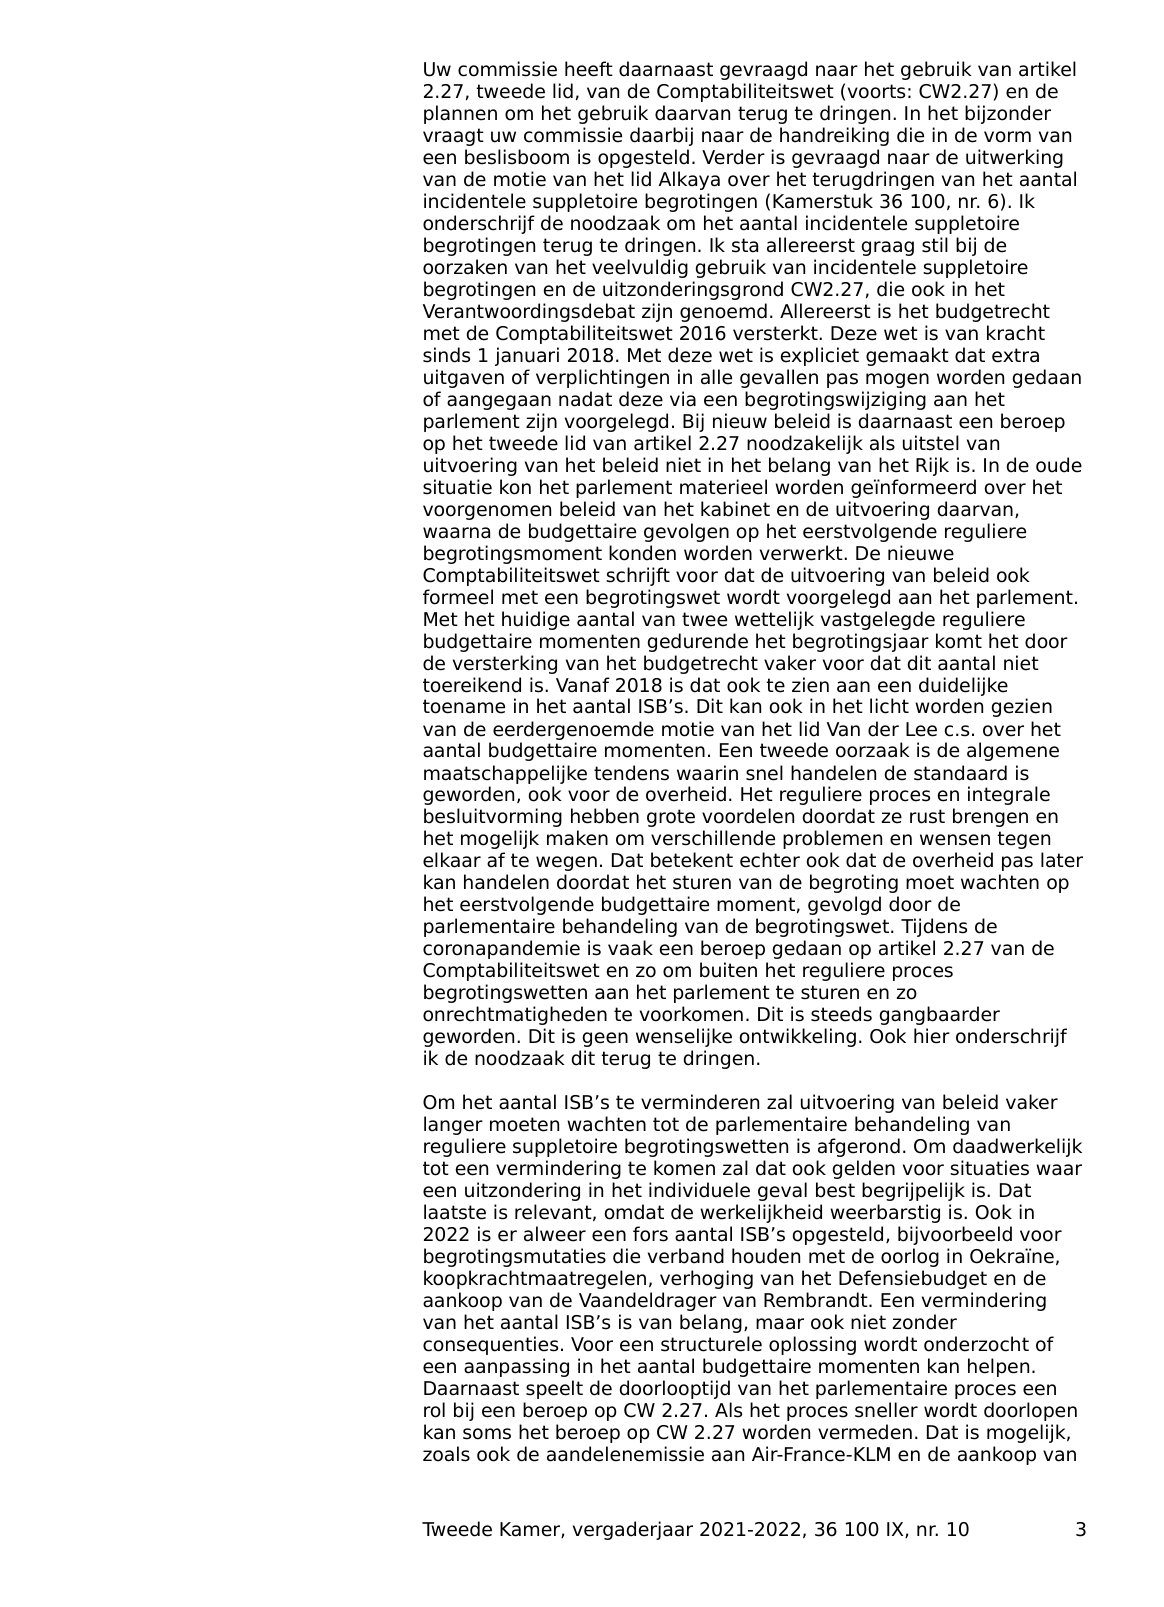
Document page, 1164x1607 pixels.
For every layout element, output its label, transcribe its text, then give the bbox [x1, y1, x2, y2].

text Uw commissie heeft daarnaast gevraagd naar het gebruik van artikel 2.27, tweede lid, van de Comptabiliteitswet (voorts: CW2.27) en de plannen om het gebruik daarvan terug te dringen. In het bijzonder vraagt uw commissie daarbij naar de handreiking die in de vorm van een beslisboom is opgesteld. Verder is gevraagd naar de uitwerking van de motie van het lid Alkaya over het terugdringen van het aantal incidentele suppletoire begrotingen (Kamerstuk 36 100, nr. 6). Ik onderschrijf de noodzaak om het aantal incidentele suppletoire begrotingen terug te dringen. Ik sta allereerst graag stil bij de oorzaken van het veelvuldig gebruik van incidentele suppletoire begrotingen en de uitzonderingsgrond CW2.27, die ook in het Verantwoordingsdebat zijn genoemd. Allereerst is het budgetrecht met de Comptabiliteitswet 2016 versterkt. Deze wet is van kracht sinds 1 januari 2018. Met deze wet is expliciet gemaakt dat extra uitgaven of verplichtingen in alle gevallen pas mogen worden gedaan of aangegaan nadat deze via een begrotingswijziging aan het parlement zijn voorgelegd. Bij nieuw beleid is daarnaast een beroep op het tweede lid van artikel 2.27 noodzakelijk als uitstel van uitvoering van het beleid niet in het belang van het Rijk is. In de oude situatie kon het parlement materieel worden geïnformeerd over het voorgenomen beleid van het kabinet en de uitvoering daarvan, waarna de budgettaire gevolgen op het eerstvolgende reguliere begrotingsmoment konden worden verwerkt. De nieuwe Comptabiliteitswet schrijft voor dat de uitvoering van beleid ook formeel met een begrotingswet wordt voorgelegd aan het parlement. Met het huidige aantal van twee wettelijk vastgelegde reguliere budgettaire momenten gedurende het begrotingsjaar komt het door de versterking van het budgetrecht vaker voor dat dit aantal niet toereikend is. Vanaf 2018 is dat ook te zien aan een duidelijke toename in het aantal ISB’s. Dit kan ook in het licht worden gezien van de eerdergenoemde motie van het lid Van der Lee c.s. over het aantal budgettaire momenten. Een tweede oorzaak is de algemene maatschappelijke tendens waarin snel handelen de standaard is geworden, ook voor de overheid. Het reguliere proces en integrale besluitvorming hebben grote voordelen doordat ze rust brengen en het mogelijk maken om verschillende problemen en wensen tegen elkaar af te wegen. Dat betekent echter ook dat de overheid pas later kan handelen doordat het sturen van de begroting moet wachten op het eerstvolgende budgettaire moment, gevolgd door de parlementaire behandeling van de begrotingswet. Tijdens de coronapandemie is vaak een beroep gedaan op artikel 2.27 van de Comptabiliteitswet en zo om buiten het reguliere proces begrotingswetten aan het parlement te sturen en zo onrechtmatigheden te voorkomen. Dit is steeds gangbaarder geworden. Dit is geen wenselijke ontwikkeling. Ook hier onderschrijf ik de noodzaak dit terug te dringen. [422, 59, 1087, 1070]
text Om het aantal ISB’s te verminderen zal uitvoering van beleid vaker langer moeten wachten tot de parlementaire behandeling van reguliere suppletoire begrotingswetten is afgerond. Om daadwerkelijk tot een vermindering te komen zal dat ook gelden voor situaties waar een uitzondering in het individuele geval best begrijpelijk is. Dat laatste is relevant, omdat de werkelijkheid weerbarstig is. Ook in 2022 is er alweer een fors aantal ISB’s opgesteld, bijvoorbeeld voor begrotingsmutaties die verband houden met de oorlog in Oekraïne, koopkrachtmaatregelen, verhoging van het Defensiebudget en de aankoop van de Vaandeldrager van Rembrandt. Een vermindering van het aantal ISB’s is van belang, maar ook niet zonder consequenties. Voor een structurele oplossing wordt onderzocht of een aanpassing in het aantal budgettaire momenten kan helpen. Daarnaast speelt de doorlooptijd van het parlementaire proces een rol bij een beroep op CW 2.27. Als het proces sneller wordt doorlopen kan soms het beroep op CW 2.27 worden vermeden. Dat is mogelijk, zoals ook de aandelenemissie aan Air-France-KLM en de aankoop van [422, 1092, 1087, 1466]
